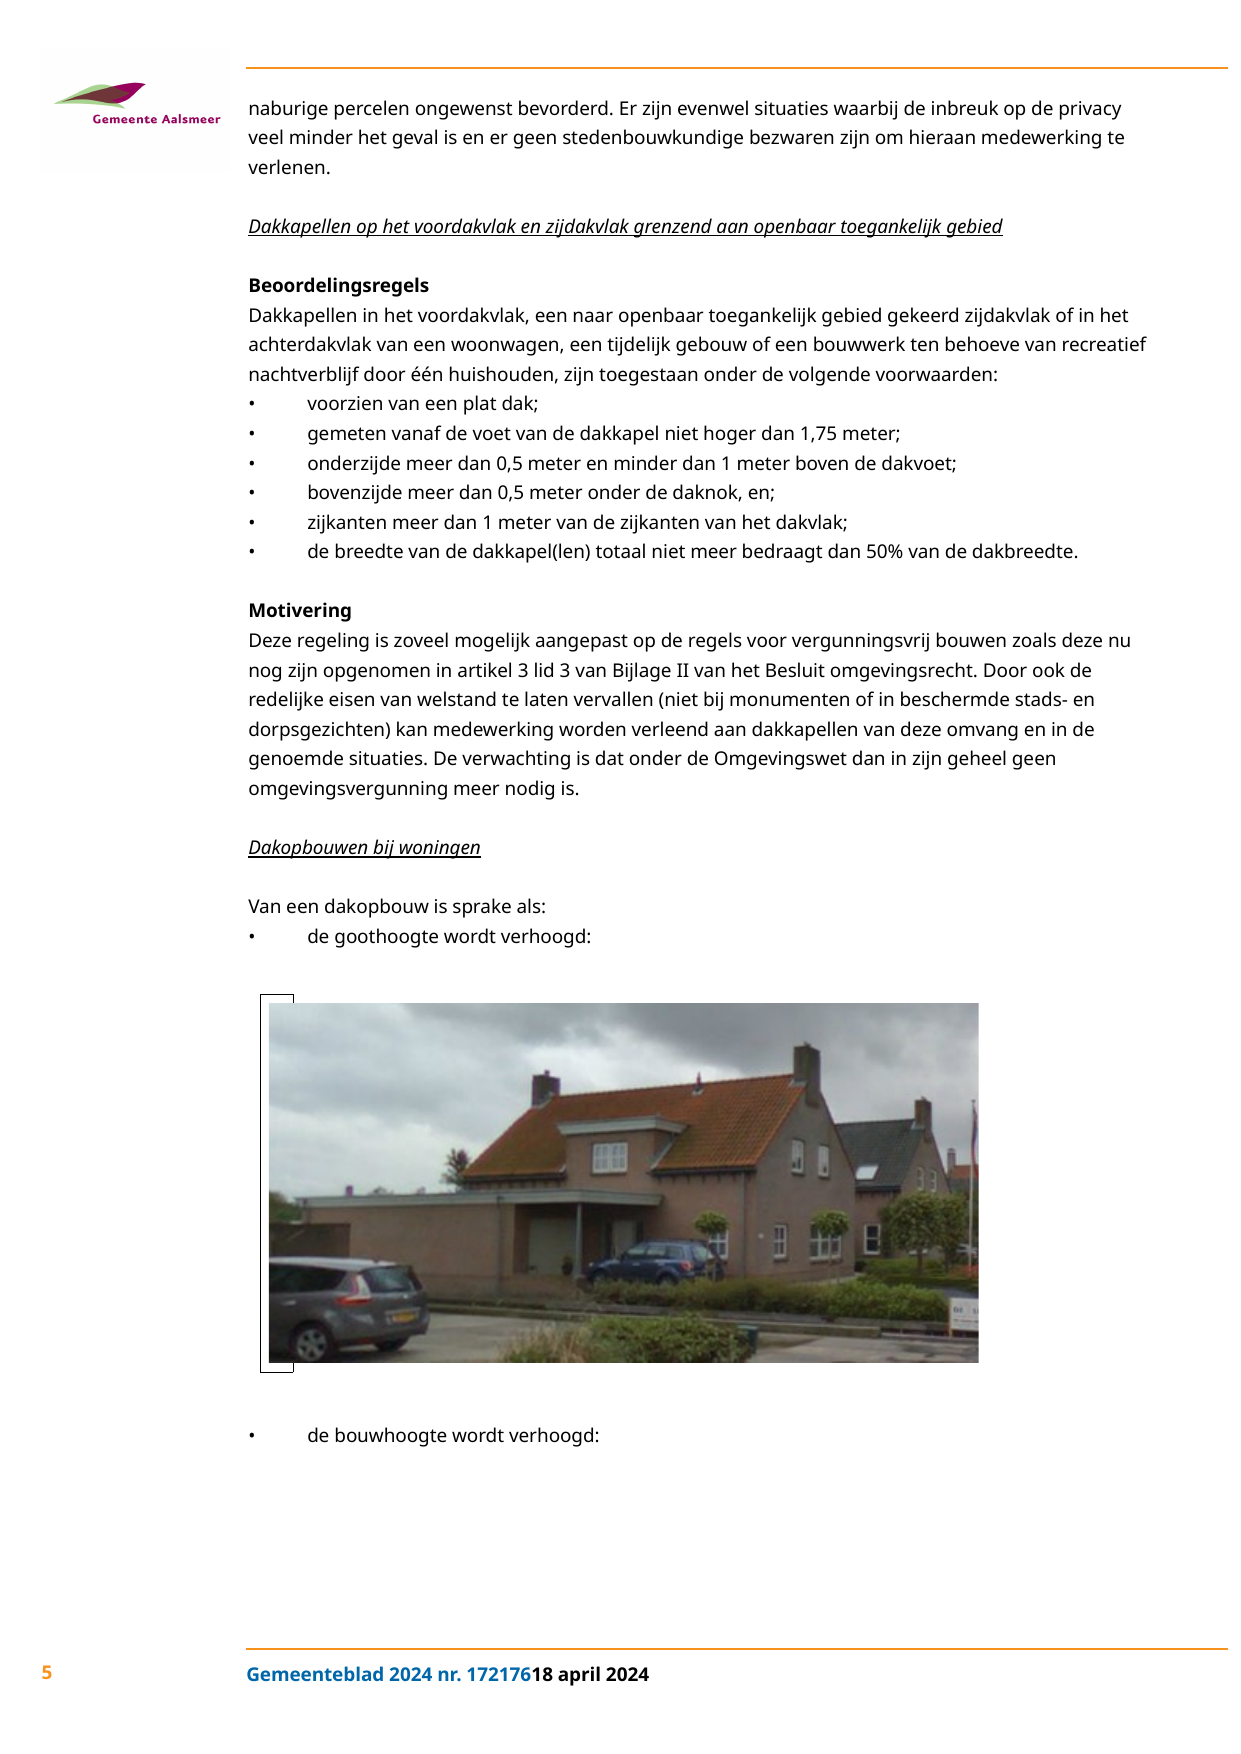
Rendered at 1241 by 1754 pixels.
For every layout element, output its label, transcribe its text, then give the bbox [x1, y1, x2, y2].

text Dakopbouwen bij woningen [248, 834, 1152, 860]
list bovenzijde meer dan 0,5 meter onder de daknok, en; [248, 479, 1152, 505]
text Deze regeling is zoveel mogelijk aangepast op de regels voor vergunningsvrij bouwen zoals deze nu nog zijn opgenomen in artikel 3 lid 3 van Bijlage II van het Besluit omgevingsrecht. Door ook de redelijke eisen van welstand te laten vervallen (niet bij monumenten of in beschermde stads- en dorpsgezichten) kan medewerking worden verleend aan dakkapellen van deze omvang en in de genoemde situaties. De verwachting is dat onder de Omgevingswet dan in zijn geheel geen omgevingsvergunning meer nodig is. [248, 627, 1152, 801]
text Beoordelingsregels [248, 272, 1152, 298]
list de breedte van de dakkapel(len) totaal niet meer bedraagt dan 50% van de dakbreedte. [248, 538, 1152, 564]
text Van een dakopbouw is sprake als: [248, 893, 1152, 919]
text Motivering [248, 598, 1152, 623]
text Dakkapellen op het voordakvlak en zijdakvlak grenzend aan openbaar toegankelijk gebied [248, 213, 1152, 239]
picture [41, 47, 231, 172]
list zijkanten meer dan 1 meter van de zijkanten van het dakvlak; [248, 509, 1152, 535]
picture [268, 1003, 979, 1363]
list onderzijde meer dan 0,5 meter en minder dan 1 meter boven de dakvoet; [248, 450, 1152, 476]
list de bouwhoogte wordt verhoogd: [248, 1423, 1152, 1448]
list voorzien van een plat dak; [248, 391, 1152, 416]
list de goothoogte wordt verhoogd: [248, 923, 1152, 949]
text Dakkapellen in het voordakvlak, een naar openbaar toegankelijk gebied gekeerd zijdakvlak of in het achterdakvlak van een woonwagen, een tijdelijk gebouw of een bouwwerk ten behoeve van recreatief nachtverblijf door één huishouden, zijn toegestaan onder de volgende voorwaarden: [248, 302, 1152, 387]
text naburige percelen ongewenst bevorderd. Er zijn evenwel situaties waarbij de inbreuk op de privacy veel minder het geval is en er geen stedenbouwkundige bezwaren zijn om hieraan medewerking te verlenen. [248, 95, 1152, 180]
list gemeten vanaf de voet van de dakkapel niet hoger dan 1,75 meter; [248, 420, 1152, 446]
